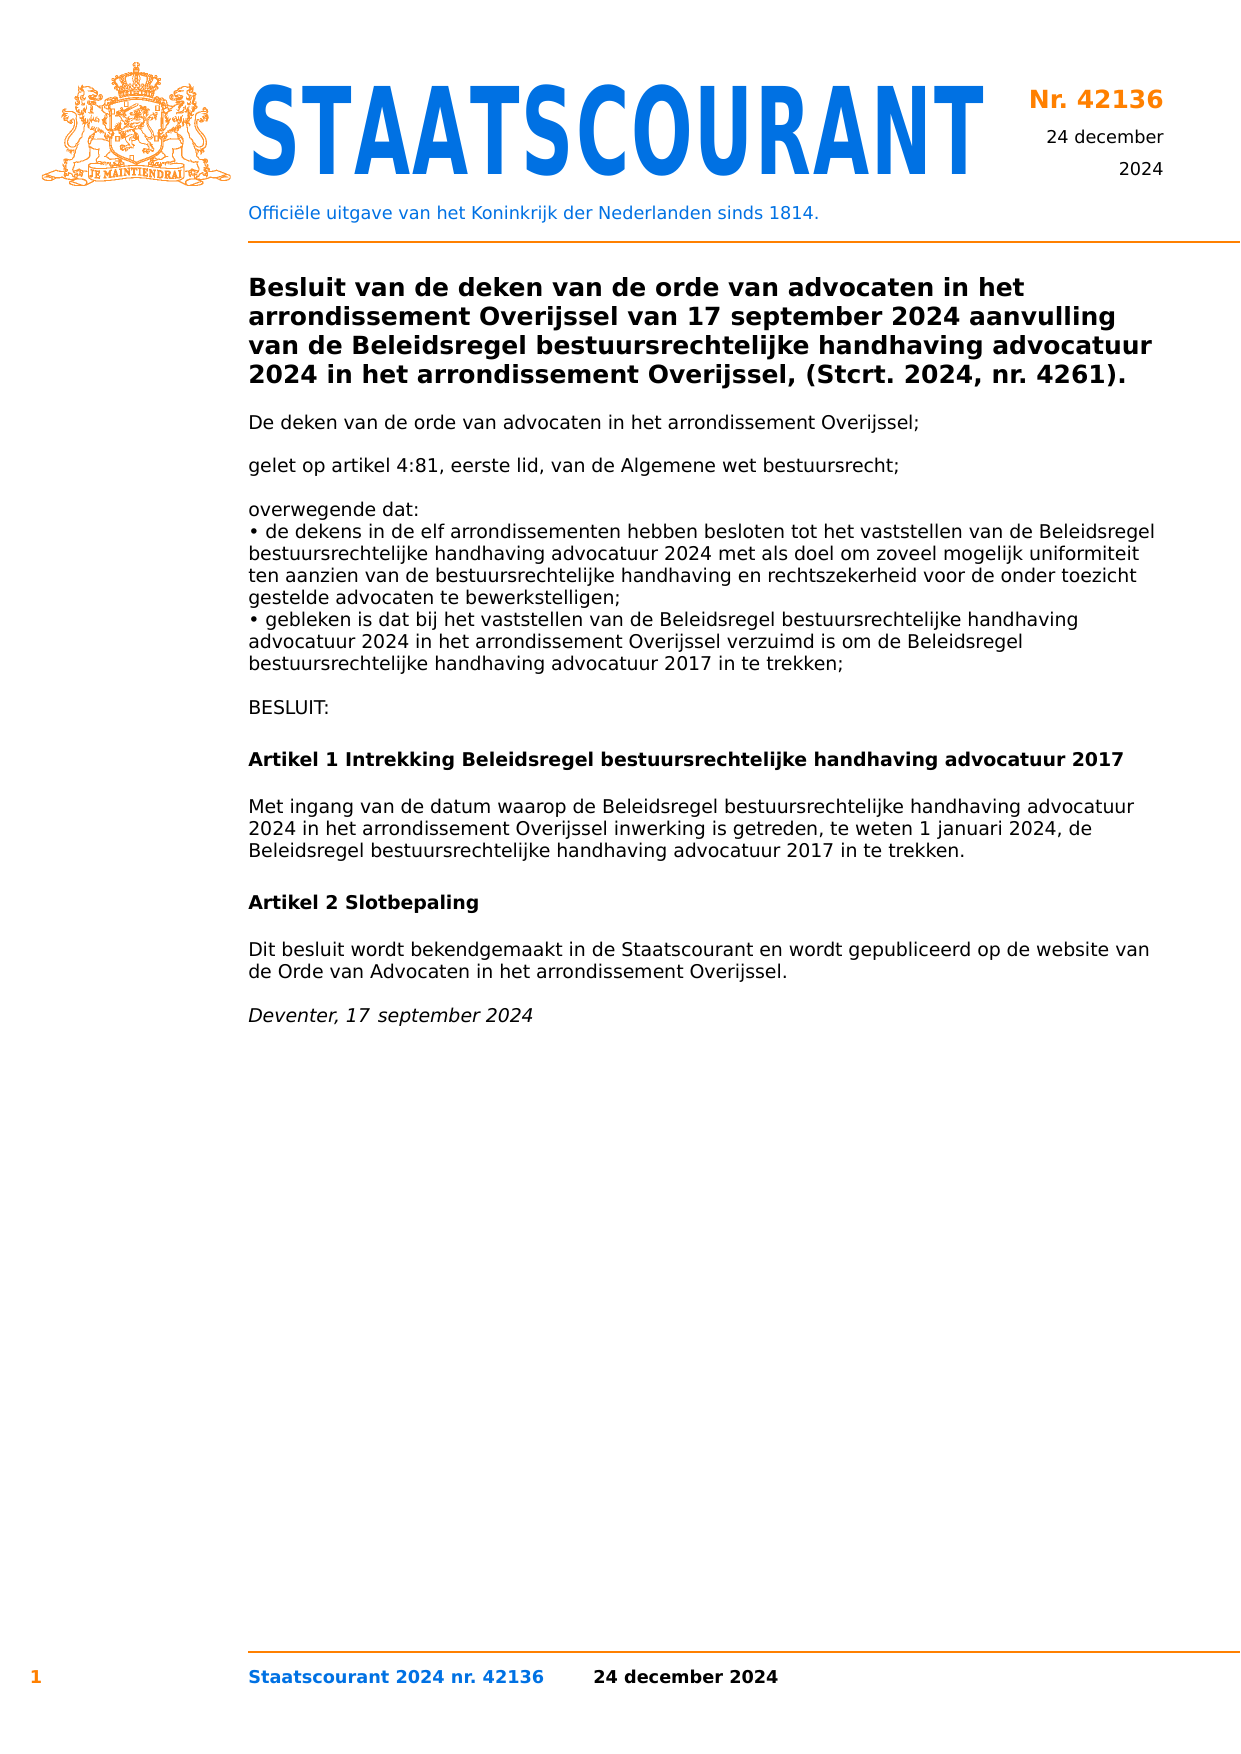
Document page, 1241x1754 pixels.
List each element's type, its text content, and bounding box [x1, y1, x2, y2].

text gelet op artikel 4:81, eerste lid, van de Algemene wet bestuursrecht; [248, 455, 1163, 477]
table_cell Officiële uitgave van het Koninkrijk der Nederlanden sinds 1814. [248, 203, 1240, 241]
text BESLUIT: [248, 697, 1163, 719]
subtitle Artikel 2 Slotbepaling [248, 892, 1163, 914]
text De deken van de orde van advocaten in het arrondissement Overijssel; [248, 412, 1163, 433]
table_cell 24 december [998, 121, 1240, 153]
text • gebleken is dat bij het vaststellen van de Beleidsregel bestuursrechtelijke handhaving advocatuur 2024 in het arrondissement Overijssel verzuimd is om de Beleidsregel bestuursrechtelijke handhaving advocatuur 2017 in te trekken; [248, 609, 1163, 675]
picture [41, 62, 231, 186]
table_header Nr. 42136 [998, 62, 1240, 121]
text overwegende dat: [248, 499, 1163, 521]
text Deventer, 17 september 2024 [248, 1005, 1163, 1027]
subtitle Besluit van de deken van de orde van advocaten in het arrondissement Overijssel van 17 september 2024 aanvulling van de Beleidsregel bestuursrechtelijke handhaving advocatuur 2024 in het arrondissement Overijssel, (Stcrt. 2024, nr. 4261). [248, 273, 1163, 390]
table_header [25, 62, 248, 241]
subtitle Artikel 1 Intrekking Beleidsregel bestuursrechtelijke handhaving advocatuur 2017 [248, 749, 1163, 771]
table_header STAATSCOURANT [248, 62, 998, 203]
text Dit besluit wordt bekendgemaakt in de Staatscourant en wordt gepubliceerd op de website van de Orde van Advocaten in het arrondissement Overijssel. [248, 939, 1163, 983]
text • de dekens in de elf arrondissementen hebben besloten tot het vaststellen van de Beleidsregel bestuursrechtelijke handhaving advocatuur 2024 met als doel om zoveel mogelijk uniformiteit ten aanzien van de bestuursrechtelijke handhaving en rechtszekerheid voor de onder toezicht gestelde advocaten te bewerkstelligen; [248, 521, 1163, 609]
text Met ingang van de datum waarop de Beleidsregel bestuursrechtelijke handhaving advocatuur 2024 in het arrondissement Overijssel inwerking is getreden, te weten 1 januari 2024, de Beleidsregel bestuursrechtelijke handhaving advocatuur 2017 in te trekken. [248, 796, 1163, 862]
table_cell 2024 [998, 153, 1240, 203]
